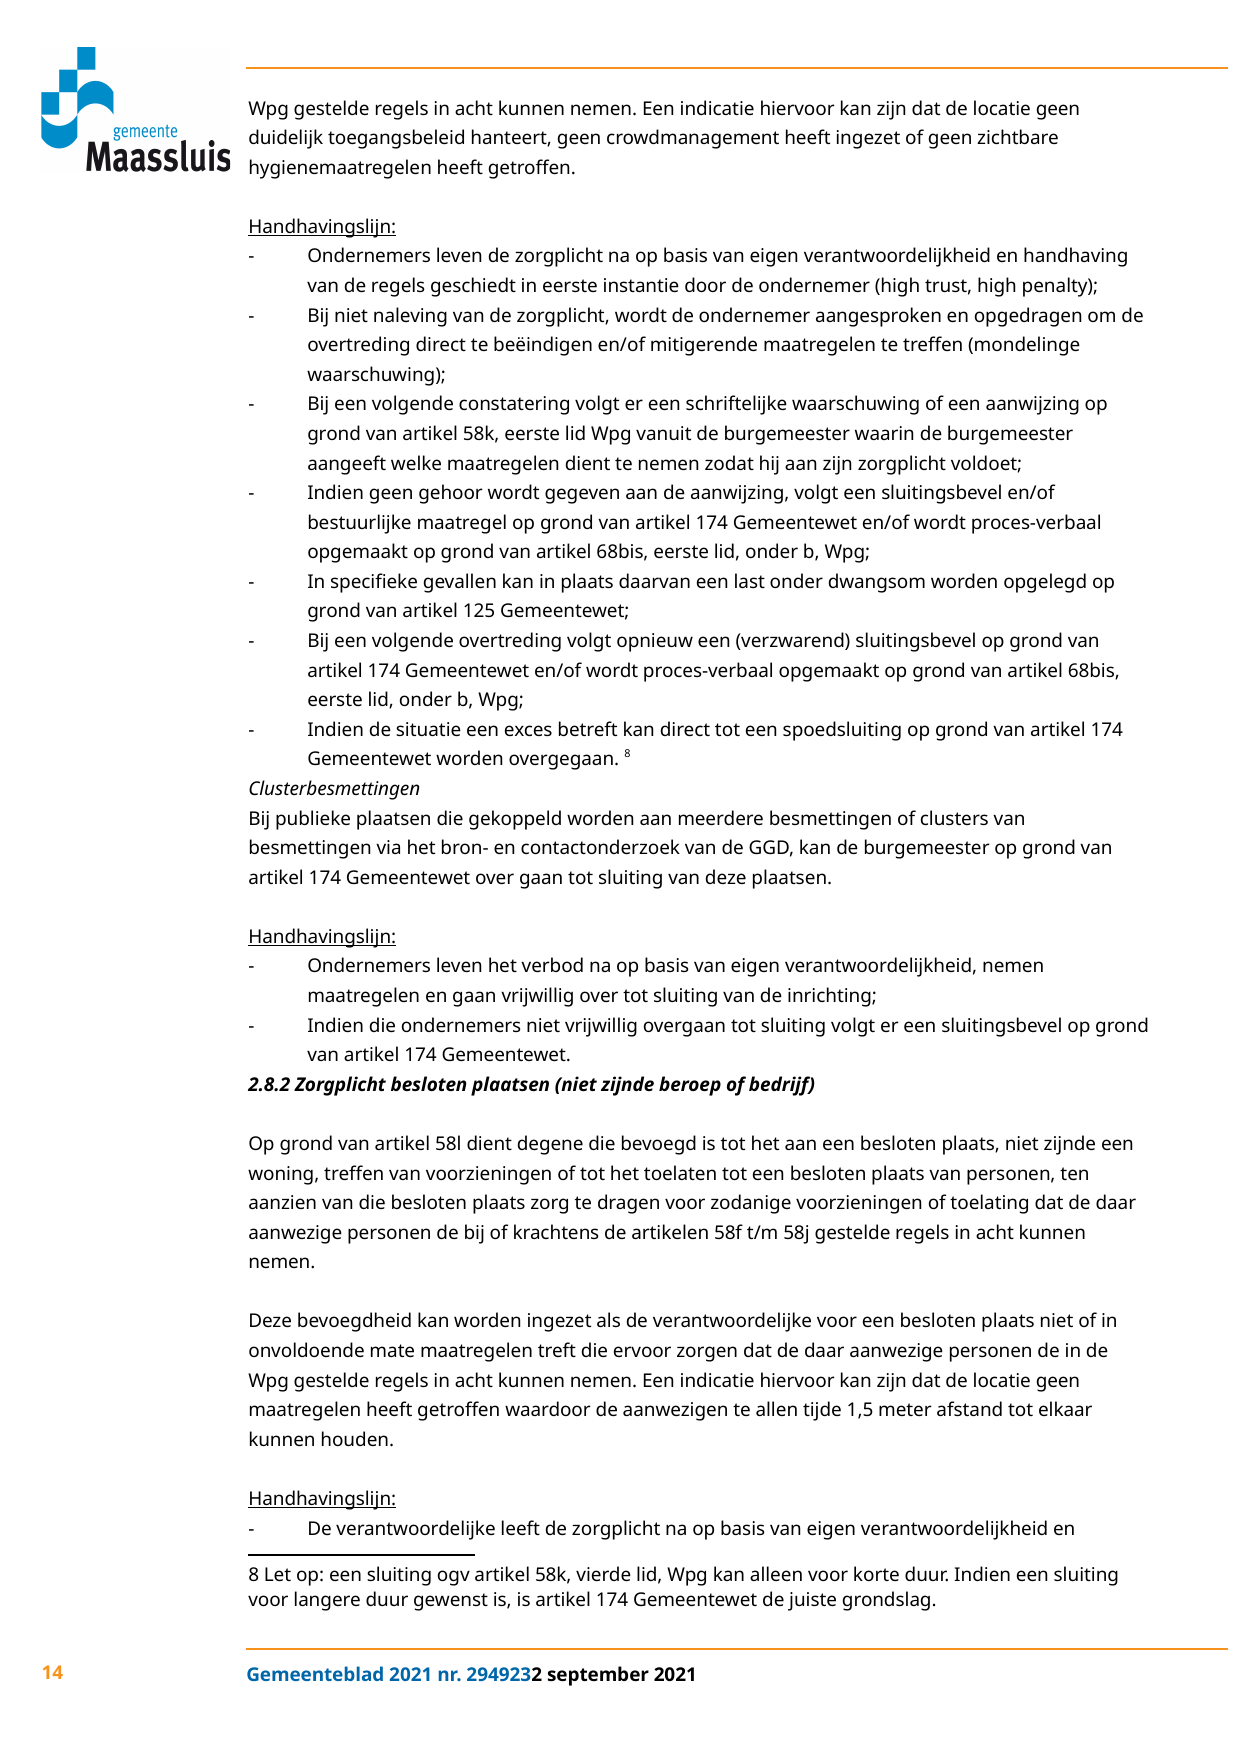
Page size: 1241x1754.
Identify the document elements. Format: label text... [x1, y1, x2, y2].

list De verantwoordelijke leeft de zorgplicht na op basis van eigen verantwoordelijkheid en [248, 1515, 1152, 1541]
text Handhavingslijn: [248, 923, 1152, 949]
text 2.8.2 Zorgplicht besloten plaatsen (niet zijnde beroep of bedrijf) [248, 1071, 1152, 1097]
picture [41, 47, 77, 92]
text Op grond van artikel 58l dient degene die bevoegd is tot het aan een besloten plaats, niet zijnde een woning, treffen van voorzieningen of tot het toelaten tot een besloten plaats van personen, ten aanzien van die besloten plaats zorg te dragen voor zodanige voorzieningen of toelating dat de daar aanwezige personen de bij of krachtens de artikelen 58f t/m 58j gestelde regels in acht kunnen nemen. [248, 1130, 1152, 1274]
picture [41, 47, 231, 172]
list Bij niet naleving van de zorgplicht, wordt de ondernemer aangesproken en opgedragen om de overtreding direct te beëindigen en/of mitigerende maatregelen te treffen (mondelinge waarschuwing); [248, 302, 1152, 387]
text Wpg gestelde regels in acht kunnen nemen. Een indicatie hiervoor kan zijn dat de locatie geen duidelijk toegangsbeleid hanteert, geen crowdmanagement heeft ingezet of geen zichtbare hygienemaatregelen heeft getroffen. [248, 95, 1152, 180]
text Deze bevoegdheid kan worden ingezet als de verantwoordelijke voor een besloten plaats niet of in onvoldoende mate maatregelen treft die ervoor zorgen dat de daar aanwezige personen de in de Wpg gestelde regels in acht kunnen nemen. Een indicatie hiervoor kan zijn dat de locatie geen maatregelen heeft getroffen waardoor de aanwezigen te allen tijde 1,5 meter afstand tot elkaar kunnen houden. [248, 1308, 1152, 1452]
list Ondernemers leven de zorgplicht na op basis van eigen verantwoordelijkheid en handhaving van de regels geschiedt in eerste instantie door de ondernemer (high trust, high penalty); [248, 243, 1152, 298]
list Indien die ondernemers niet vrijwillig overgaan tot sluiting volgt er een sluitingsbevel op grond van artikel 174 Gemeentewet. [248, 1012, 1152, 1067]
text Clusterbesmettingen [248, 775, 1152, 801]
text Bij publieke plaatsen die gekoppeld worden aan meerdere besmettingen of clusters van besmettingen via het bron- en contactonderzoek van de GGD, kan de burgemeester op grond van artikel 174 Gemeentewet over gaan tot sluiting van deze plaatsen. [248, 805, 1152, 890]
list Ondernemers leven het verbod na op basis van eigen verantwoordelijkheid, nemen maatregelen en gaan vrijwillig over tot sluiting van de inrichting; [248, 953, 1152, 1008]
list Indien de situatie een exces betreft kan direct tot een spoedsluiting op grond van artikel 174 Gemeentewet worden overgegaan. [248, 716, 1152, 771]
list In specifieke gevallen kan in plaats daarvan een last onder dwangsom worden opgelegd op grond van artikel 125 Gemeentewet; [248, 568, 1152, 623]
text Handhavingslijn: [248, 1485, 1152, 1511]
list Bij een volgende constatering volgt er een schriftelijke waarschuwing of een aanwijzing op grond van artikel 58k, eerste lid Wpg vanuit de burgemeester waarin de burgemeester aangeeft welke maatregelen dient te nemen zodat hij aan zijn zorgplicht voldoet; [248, 391, 1152, 476]
list Indien geen gehoor wordt gegeven aan de aanwijzing, volgt een sluitingsbevel en/of bestuurlijke maatregel op grond van artikel 174 Gemeentewet en/of wordt proces-verbaal opgemaakt op grond van artikel 68bis, eerste lid, onder b, Wpg; [248, 479, 1152, 564]
list Let op: een sluiting ogv artikel 58k, vierde lid, Wpg kan alleen voor korte duur. Indien een sluiting voor langere duur gewenst is, is artikel 174 Gemeentewet de juiste grondslag. [248, 1561, 1152, 1612]
list Bij een volgende overtreding volgt opnieuw een (verzwarend) sluitingsbevel op grond van artikel 174 Gemeentewet en/of wordt proces-verbaal opgemaakt op grond van artikel 68bis, eerste lid, onder b, Wpg; [248, 627, 1152, 712]
text Handhavingslijn: [248, 213, 1152, 239]
